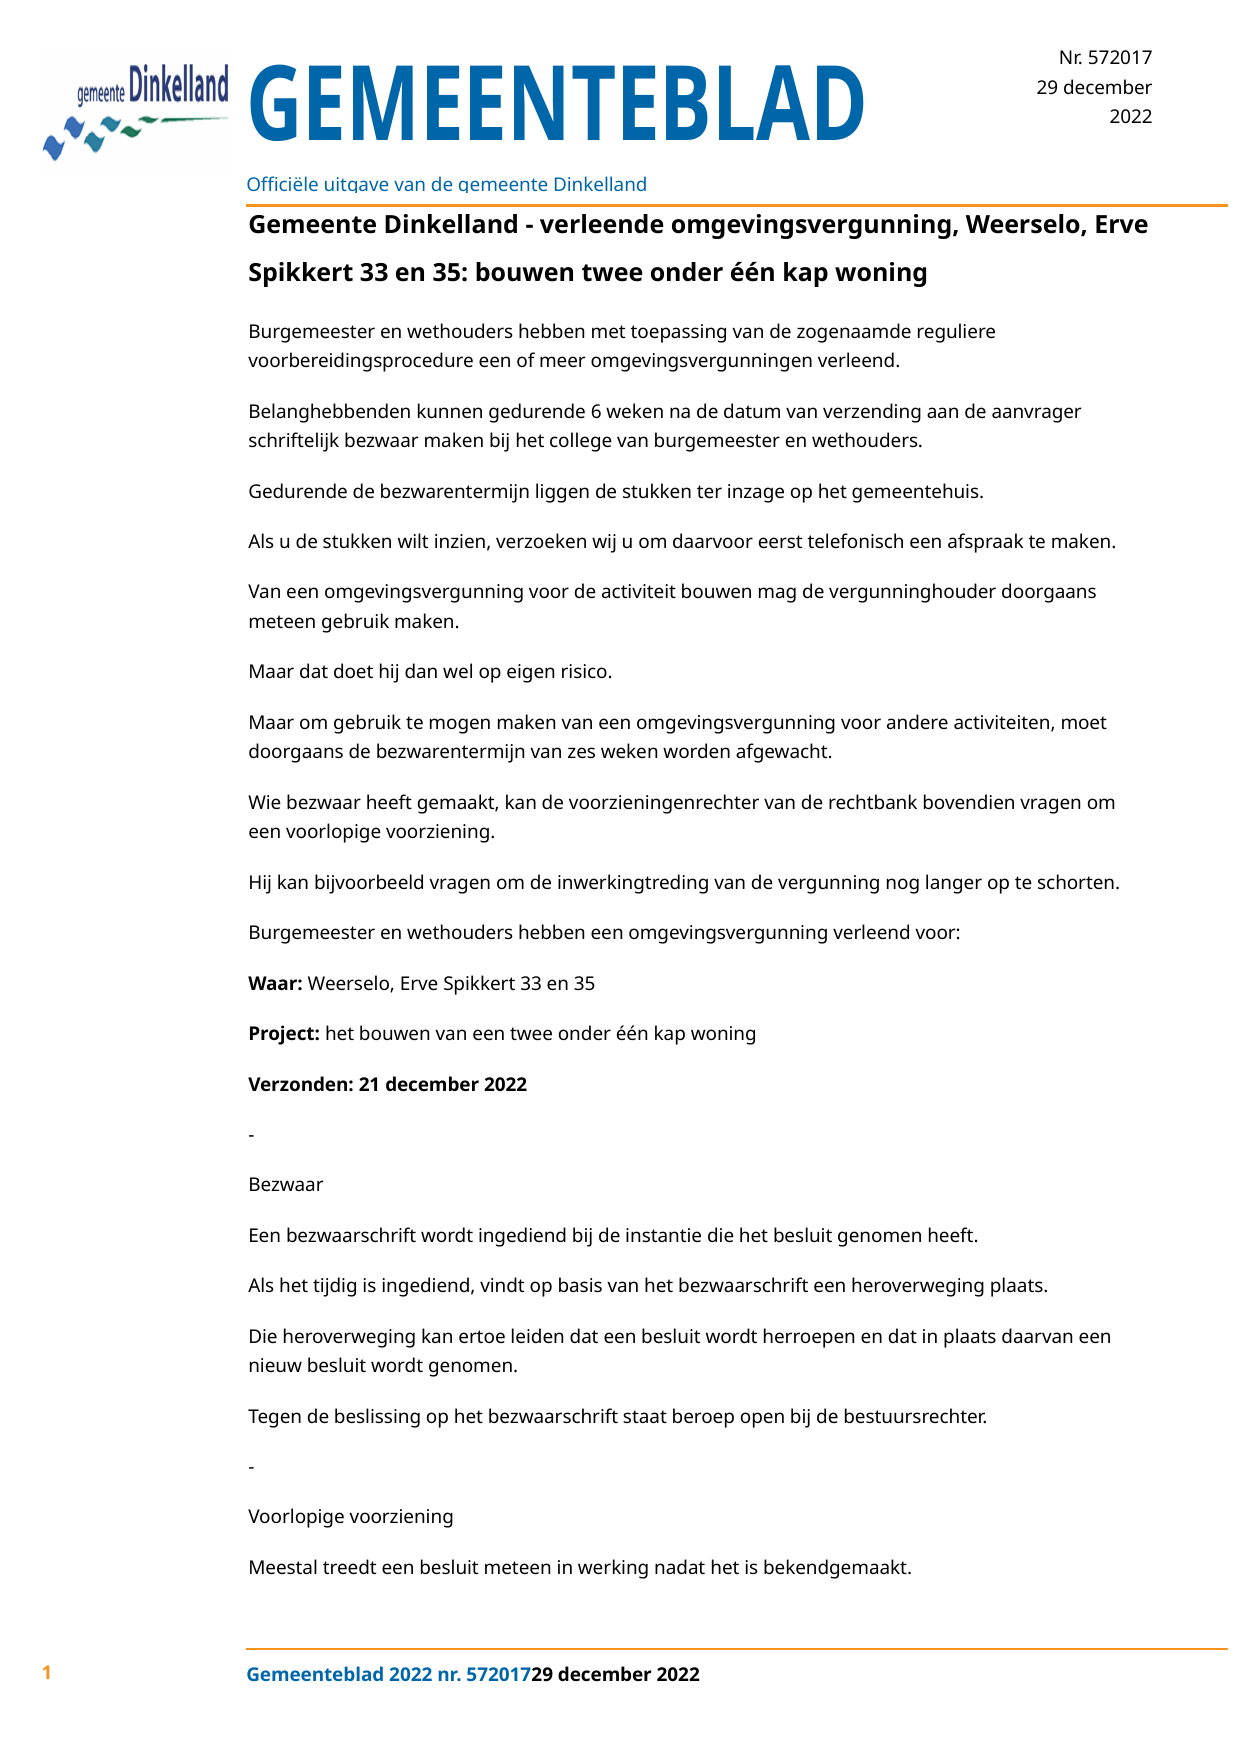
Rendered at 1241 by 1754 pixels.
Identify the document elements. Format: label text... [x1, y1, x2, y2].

text Burgemeester en wethouders hebben een omgevingsvergunning verleend voor: [248, 919, 1152, 945]
text Een bezwaarschrift wordt ingediend bij de instantie die het besluit genomen heeft. [248, 1222, 1152, 1248]
text Meestal treedt een besluit meteen in werking nadat het is bekendgemaakt. [248, 1554, 1152, 1580]
text Voorlopige voorziening [248, 1504, 1152, 1529]
text - [248, 1453, 1152, 1479]
text Als het tijdig is ingediend, vindt op basis van het bezwaarschrift een heroverweging plaats. [248, 1272, 1152, 1298]
text Als u de stukken wilt inzien, verzoeken wij u om daarvoor eerst telefonisch een afspraak te maken. [248, 528, 1152, 554]
text Belanghebbenden kunnen gedurende 6 weken na de datum van verzending aan de aanvrager schriftelijk bezwaar maken bij het college van burgemeester en wethouders. [248, 398, 1152, 453]
text Wie bezwaar heeft gemaakt, kan de voorzieningenrechter van de rechtbank bovendien vragen om een voorlopige voorziening. [248, 789, 1152, 844]
text Project: het bouwen van een twee onder één kap woning [248, 1020, 1152, 1046]
text Tegen de beslissing op het bezwaarschrift staat beroep open bij de bestuursrechter. [248, 1403, 1152, 1429]
text Hij kan bijvoorbeeld vragen om de inwerkingtreding van de vergunning nog langer op te schorten. [248, 869, 1152, 895]
text - [248, 1121, 1152, 1147]
text Van een omgevingsvergunning voor de activiteit bouwen mag de vergunninghouder doorgaans meteen gebruik maken. [248, 579, 1152, 634]
text Die heroverweging kan ertoe leiden dat een besluit wordt herroepen en dat in plaats daarvan een nieuw besluit wordt genomen. [248, 1323, 1152, 1378]
text Maar om gebruik te mogen maken van een omgevingsvergunning voor andere activiteiten, moet doorgaans de bezwarentermijn van zes weken worden afgewacht. [248, 709, 1152, 764]
text Gemeente Dinkelland - verleende omgevingsvergunning, Weerselo, Erve Spikkert 33 en 35: bouwen twee onder één kap woning [248, 207, 1152, 288]
text Maar dat doet hij dan wel op eigen risico. [248, 659, 1152, 684]
text Bezwaar [248, 1172, 1152, 1197]
picture [41, 47, 231, 172]
text Burgemeester en wethouders hebben met toepassing van de zogenaamde reguliere voorbereidingsprocedure een of meer omgevingsvergunningen verleend. [248, 318, 1152, 373]
text Waar: Weerselo, Erve Spikkert 33 en 35 [248, 970, 1152, 996]
text Gedurende de bezwarentermijn liggen de stukken ter inzage op het gemeentehuis. [248, 478, 1152, 504]
text Verzonden: 21 december 2022 [248, 1071, 1152, 1097]
